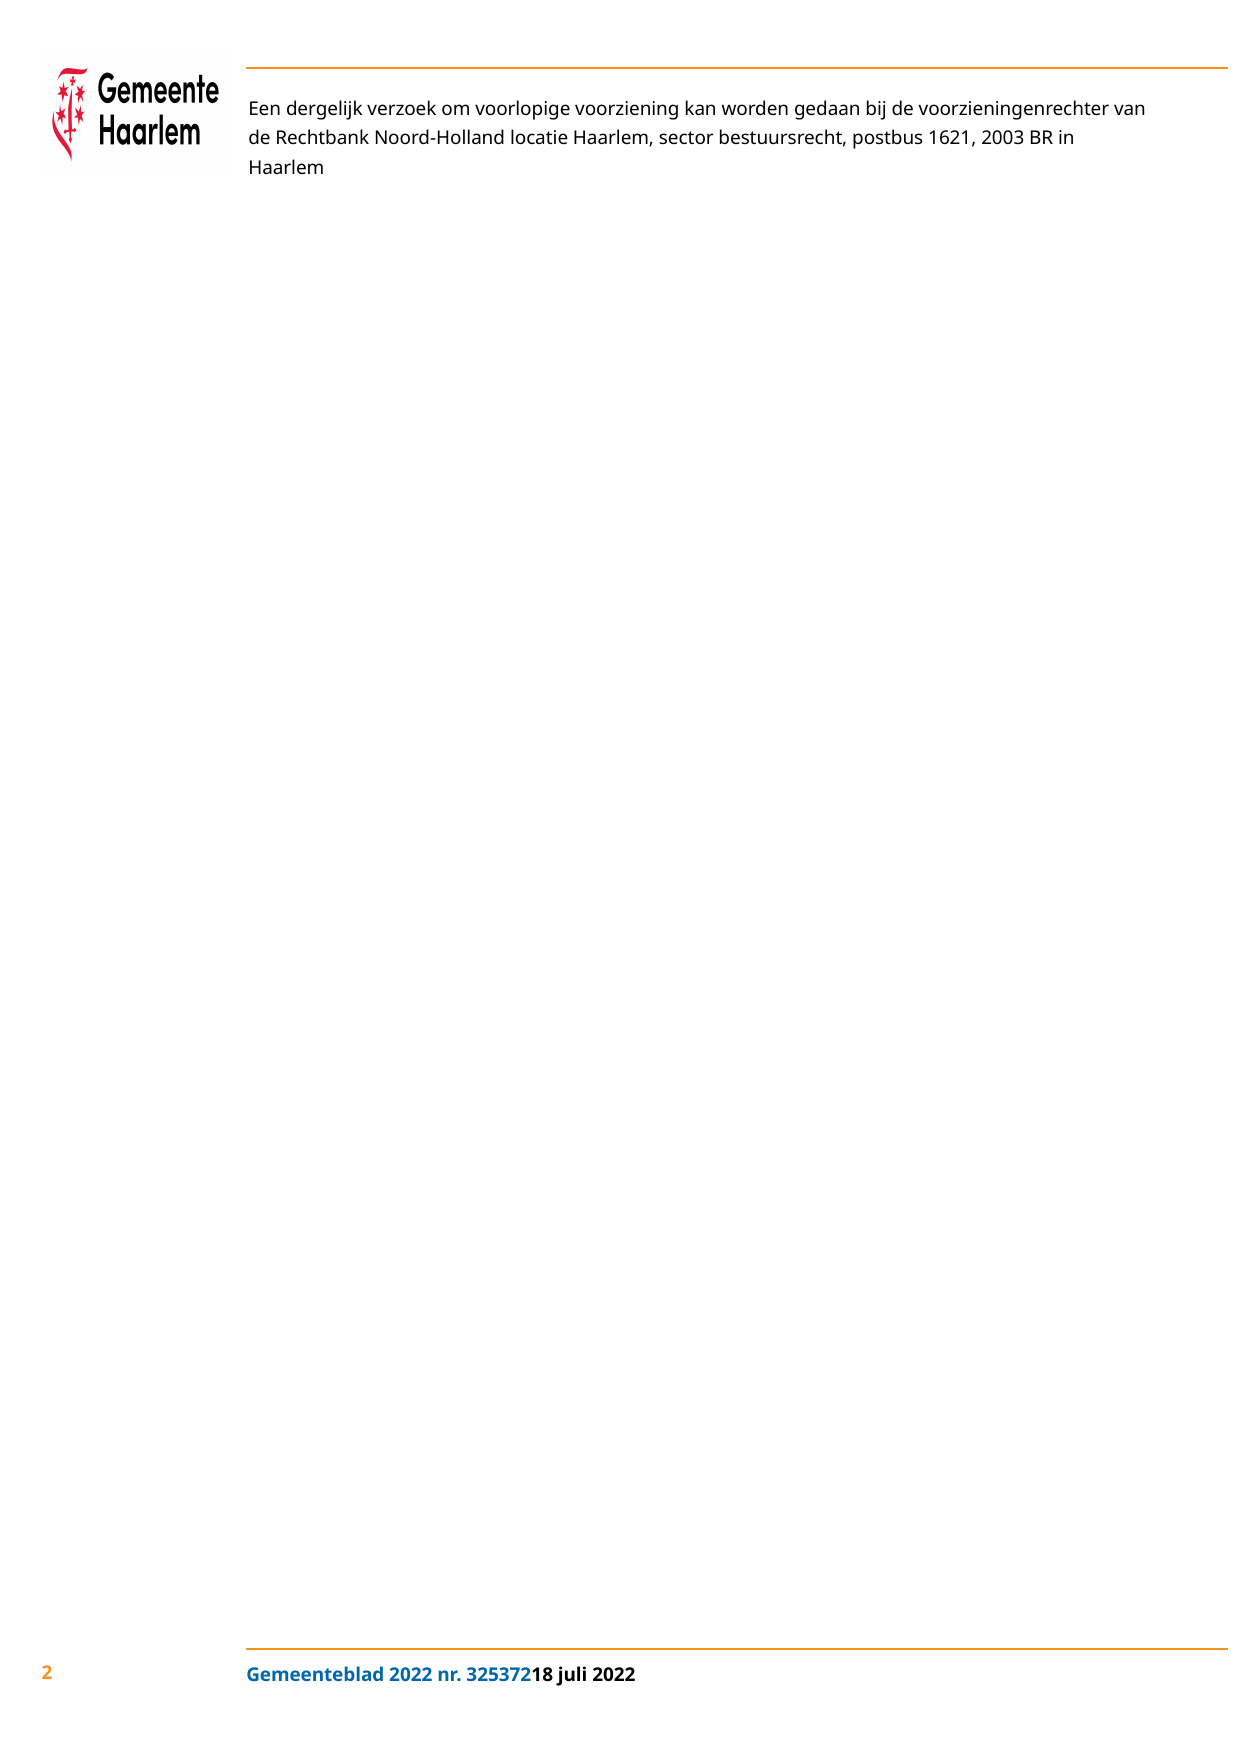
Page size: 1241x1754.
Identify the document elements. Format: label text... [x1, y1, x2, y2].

text Een dergelijk verzoek om voorlopige voorziening kan worden gedaan bij de voorzieningenrechter van de Rechtbank Noord-Holland locatie Haarlem, sector bestuursrecht, postbus 1621, 2003 BR in Haarlem [248, 95, 1152, 180]
picture [41, 47, 231, 172]
